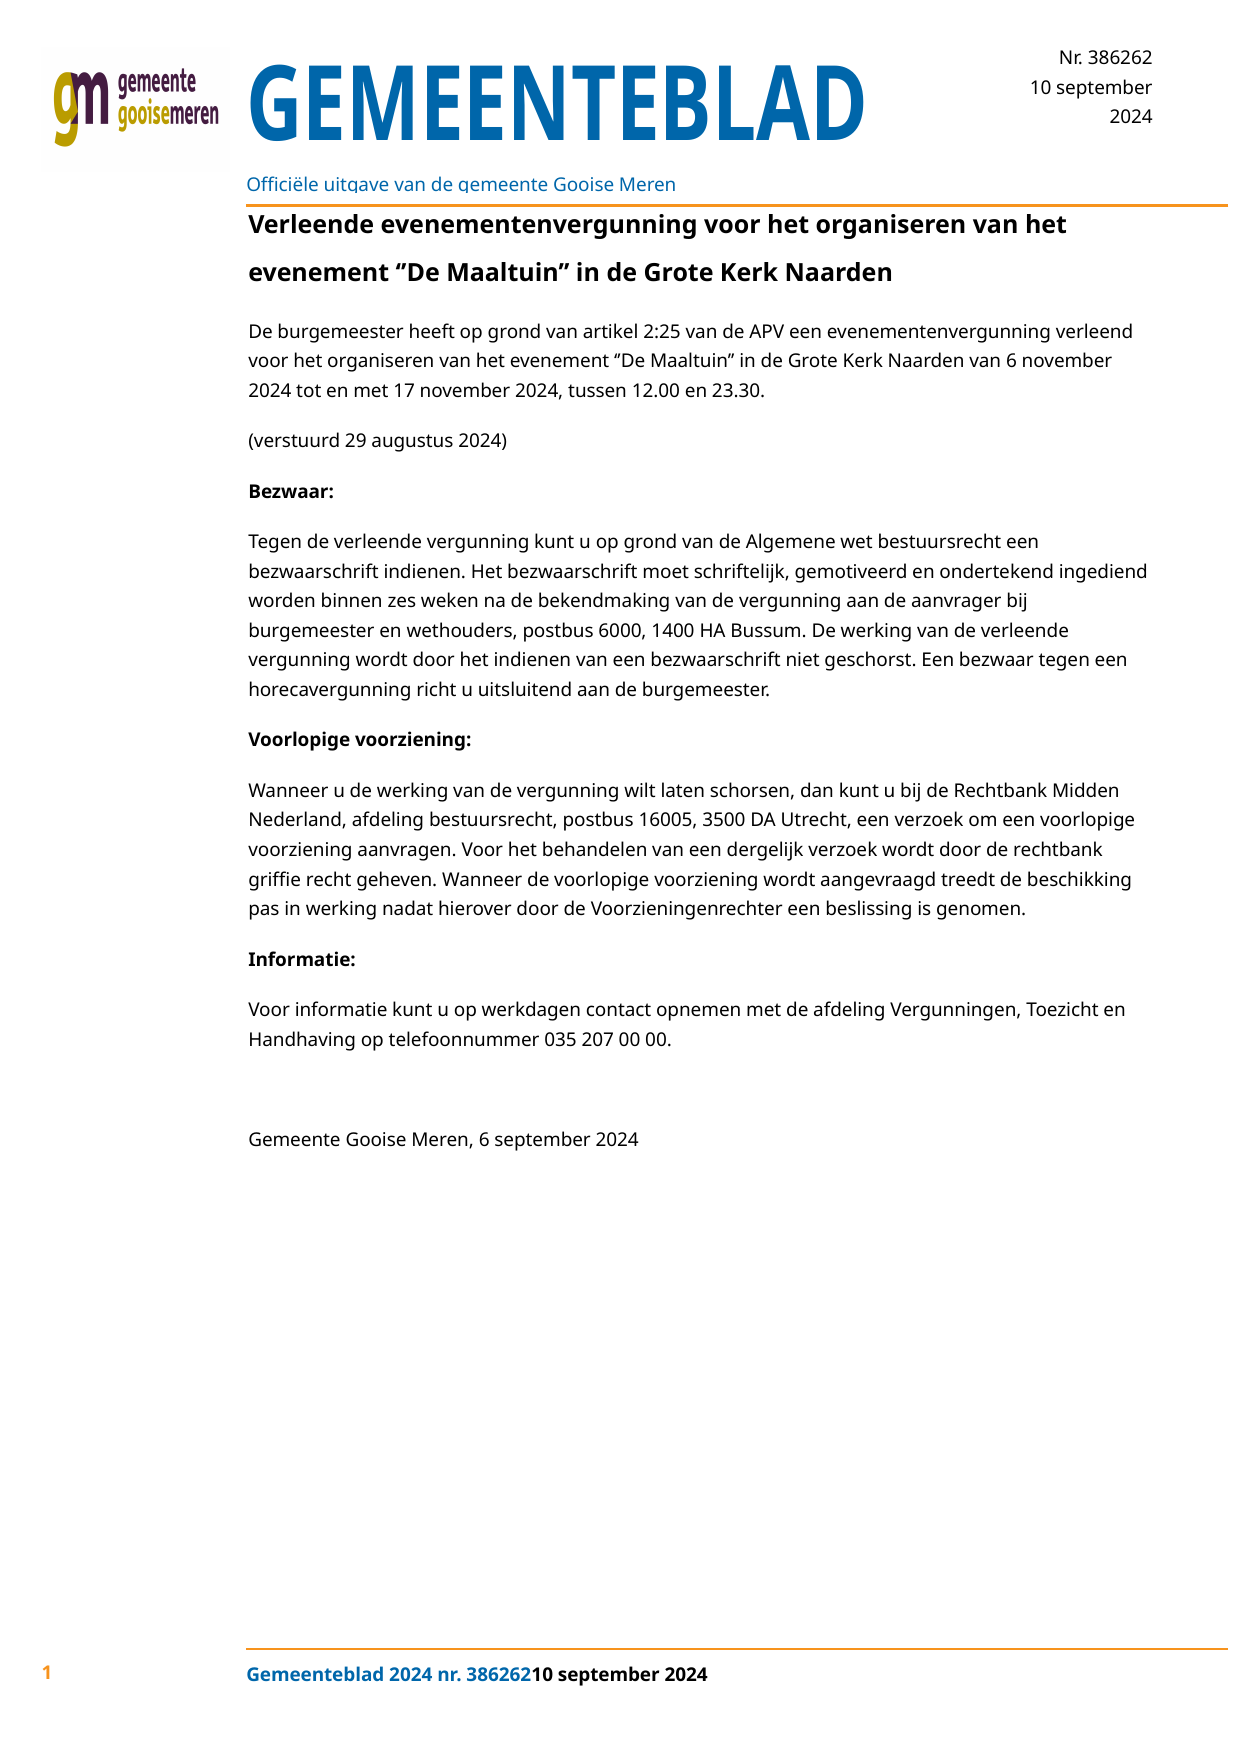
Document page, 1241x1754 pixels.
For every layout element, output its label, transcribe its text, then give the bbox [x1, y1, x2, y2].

text De burgemeester heeft op grond van artikel 2:25 van de APV een evenementenvergunning verleend voor het organiseren van het evenement ‘’De Maaltuin’’ in de Grote Kerk Naarden van 6 november 2024 tot en met 17 november 2024, tussen 12.00 en 23.30. [248, 318, 1152, 403]
text Bezwaar: [248, 478, 1152, 504]
picture [41, 47, 231, 172]
text Verleende evenementenvergunning voor het organiseren van het evenement ‘’De Maaltuin’’ in de Grote Kerk Naarden [248, 207, 1152, 288]
text Gemeente Gooise Meren, 6 september 2024 [248, 1127, 1152, 1152]
text Tegen de verleende vergunning kunt u op grond van de Algemene wet bestuursrecht een bezwaarschrift indienen. Het bezwaarschrift moet schriftelijk, gemotiveerd en ondertekend ingediend worden binnen zes weken na de bekendmaking van de vergunning aan de aanvrager bij burgemeester en wethouders, postbus 6000, 1400 HA Bussum. De werking van de verleende vergunning wordt door het indienen van een bezwaarschrift niet geschorst. Een bezwaar tegen een horecavergunning richt u uitsluitend aan de burgemeester. [248, 528, 1152, 702]
text Wanneer u de werking van de vergunning wilt laten schorsen, dan kunt u bij de Rechtbank Midden Nederland, afdeling bestuursrecht, postbus 16005, 3500 DA Utrecht, een verzoek om een voorlopige voorziening aanvragen. Voor het behandelen van een dergelijk verzoek wordt door de rechtbank griffie recht geheven. Wanneer de voorlopige voorziening wordt aangevraagd treedt de beschikking pas in werking nadat hierover door de Voorzieningenrechter een beslissing is genomen. [248, 777, 1152, 921]
text Voor informatie kunt u op werkdagen contact opnemen met de afdeling Vergunningen, Toezicht en Handhaving op telefoonnummer 035 207 00 00. [248, 996, 1152, 1052]
text (verstuurd 29 augustus 2024) [248, 427, 1152, 453]
text Informatie: [248, 946, 1152, 972]
text Voorlopige voorziening: [248, 727, 1152, 752]
